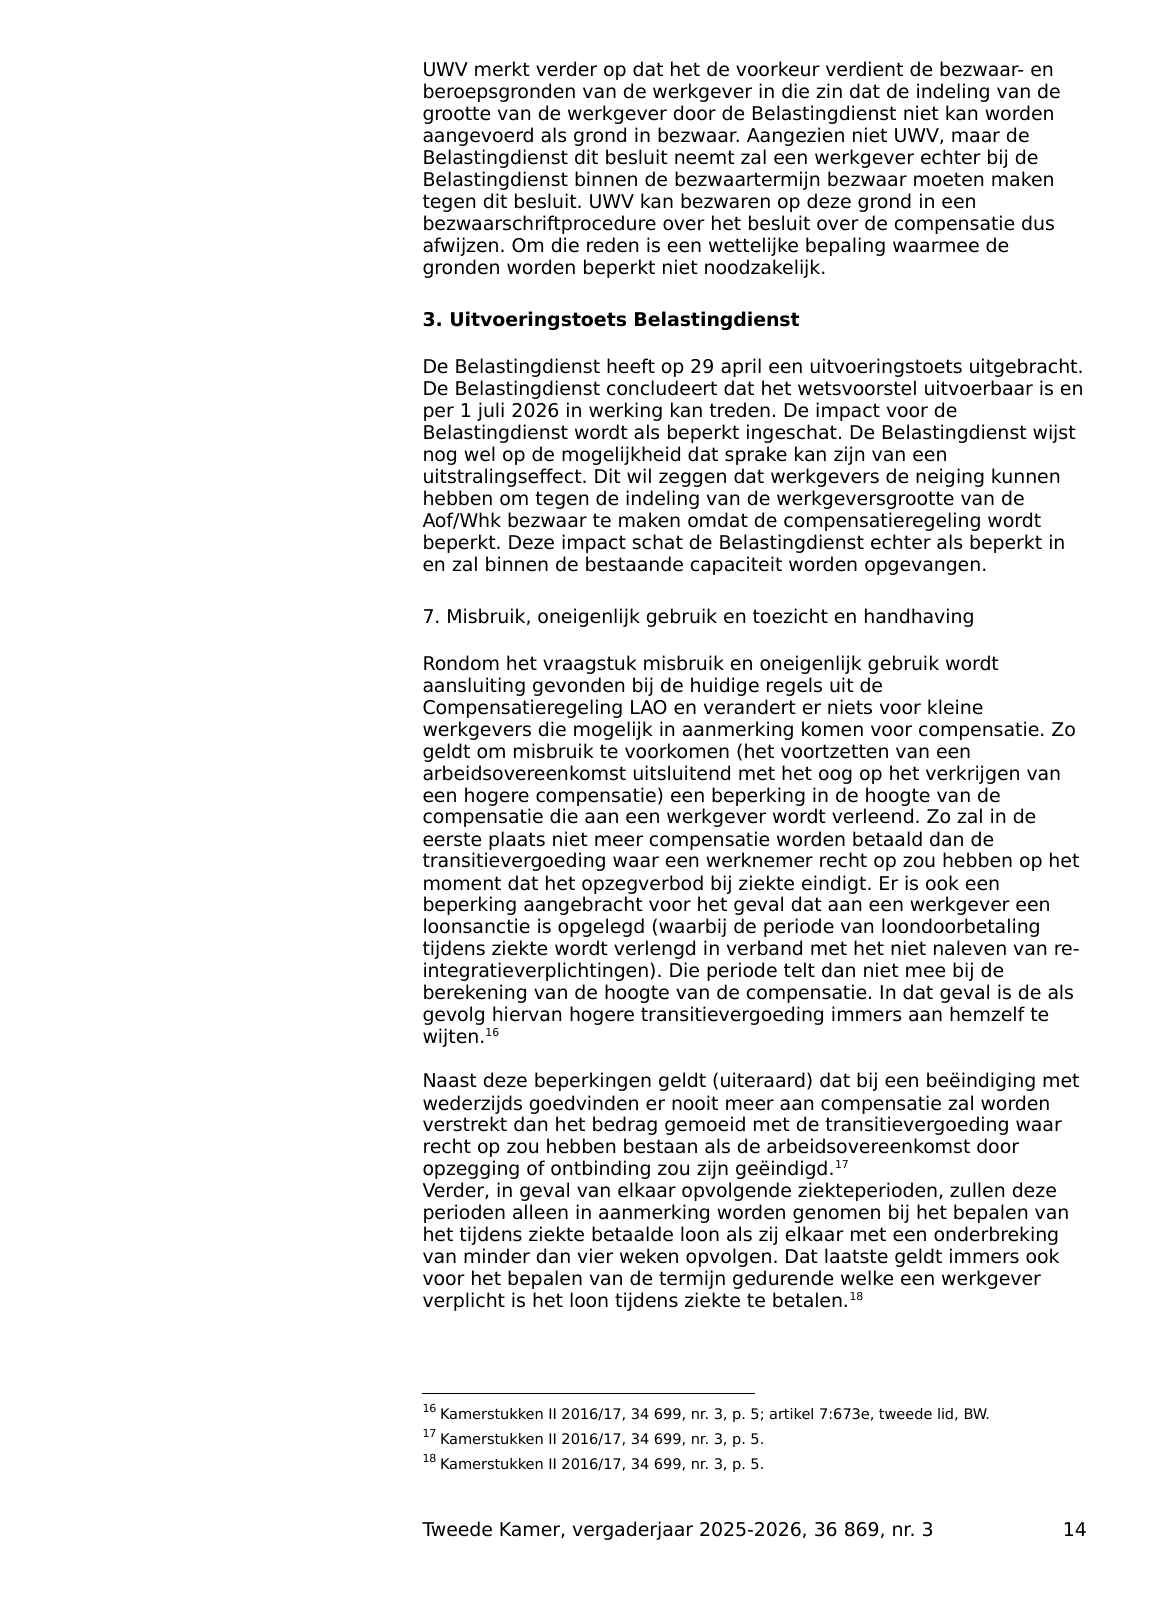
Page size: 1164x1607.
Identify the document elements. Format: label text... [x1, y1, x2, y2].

text Rondom het vraagstuk misbruik en oneigenlijk gebruik wordt aansluiting gevonden bij de huidige regels uit de Compensatieregeling LAO en verandert er niets voor kleine werkgevers die mogelijk in aanmerking komen voor compensatie. Zo geldt om misbruik te voorkomen (het voortzetten van een arbeidsovereenkomst uitsluitend met het oog op het verkrijgen van een hogere compensatie) een beperking in de hoogte van de compensatie die aan een werkgever wordt verleend. Zo zal in de eerste plaats niet meer compensatie worden betaald dan de transitievergoeding waar een werknemer recht op zou hebben op het moment dat het opzegverbod bij ziekte eindigt. Er is ook een beperking aangebracht voor het geval dat aan een werkgever een loonsanctie is opgelegd (waarbij de periode van loondoorbetaling tijdens ziekte wordt verlengd in verband met het niet naleven van re-integratieverplichtingen). Die periode telt dan niet mee bij de berekening van de hoogte van de compensatie. In dat geval is de als gevolg hiervan hogere transitievergoeding immers aan hemzelf te wijten. [422, 653, 1087, 1048]
text Naast deze beperkingen geldt (uiteraard) dat bij een beëindiging met wederzijds goedvinden er nooit meer aan compensatie zal worden verstrekt dan het bedrag gemoeid met de transitievergoeding waar recht op zou hebben bestaan als de arbeidsovereenkomst door opzegging of ontbinding zou zijn geëindigd. [422, 1070, 1087, 1180]
text UWV merkt verder op dat het de voorkeur verdient de bezwaar- en beroepsgronden van de werkgever in die zin dat de indeling van de grootte van de werkgever door de Belastingdienst niet kan worden aangevoerd als grond in bezwaar. Aangezien niet UWV, maar de Belastingdienst dit besluit neemt zal een werkgever echter bij de Belastingdienst binnen de bezwaartermijn bezwaar moeten maken tegen dit besluit. UWV kan bezwaren op deze grond in een bezwaarschriftprocedure over het besluit over de compensatie dus afwijzen. Om die reden is een wettelijke bepaling waarmee de gronden worden beperkt niet noodzakelijk. [422, 59, 1087, 279]
text Kamerstukken II 2016/17, 34 699, nr. 3, p. 5; artikel 7:673e, tweede lid, BW. [422, 1402, 1087, 1424]
text Kamerstukken II 2016/17, 34 699, nr. 3, p. 5. [422, 1452, 1087, 1474]
text De Belastingdienst heeft op 29 april een uitvoeringstoets uitgebracht. De Belastingdienst concludeert dat het wetsvoorstel uitvoerbaar is en per 1 juli 2026 in werking kan treden. De impact voor de Belastingdienst wordt als beperkt ingeschat. De Belastingdienst wijst nog wel op de mogelijkheid dat sprake kan zijn van een uitstralingseffect. Dit wil zeggen dat werkgevers de neiging kunnen hebben om tegen de indeling van de werkgeversgrootte van de Aof/Whk bezwaar te maken omdat de compensatieregeling wordt beperkt. Deze impact schat de Belastingdienst echter als beperkt in en zal binnen de bestaande capaciteit worden opgevangen. [422, 356, 1087, 576]
subtitle 7. Misbruik, oneigenlijk gebruik en toezicht en handhaving [422, 606, 1087, 628]
text Kamerstukken II 2016/17, 34 699, nr. 3, p. 5. [422, 1427, 1087, 1449]
subtitle 3. Uitvoeringstoets Belastingdienst [422, 309, 1087, 331]
text Verder, in geval van elkaar opvolgende ziekteperioden, zullen deze perioden alleen in aanmerking worden genomen bij het bepalen van het tijdens ziekte betaalde loon als zij elkaar met een onderbreking van minder dan vier weken opvolgen. Dat laatste geldt immers ook voor het bepalen van de termijn gedurende welke een werkgever verplicht is het loon tijdens ziekte te betalen. [422, 1180, 1087, 1312]
